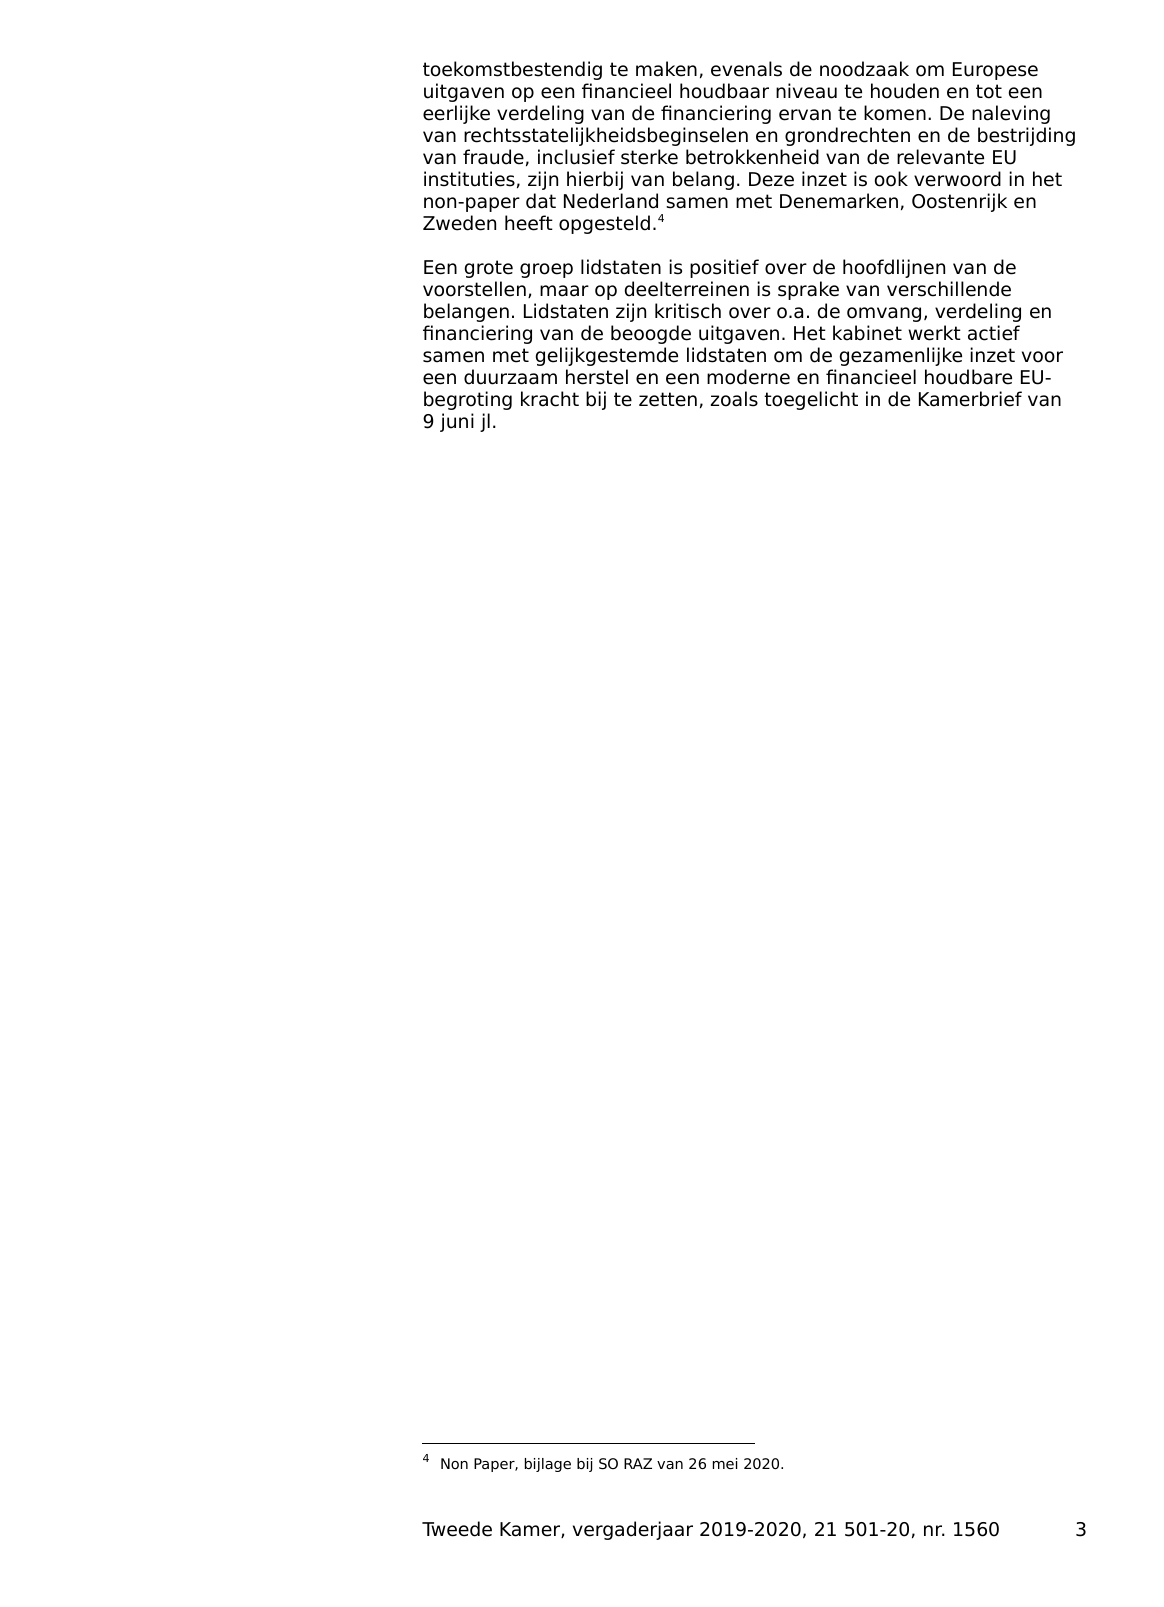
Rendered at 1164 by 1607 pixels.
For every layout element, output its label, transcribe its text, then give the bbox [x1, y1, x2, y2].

text Non Paper, bijlage bij SO RAZ van 26 mei 2020. [422, 1452, 1087, 1474]
text Een grote groep lidstaten is positief over de hoofdlijnen van de voorstellen, maar op deelterreinen is sprake van verschillende belangen. Lidstaten zijn kritisch over o.a. de omvang, verdeling en financiering van de beoogde uitgaven. Het kabinet werkt actief samen met gelijkgestemde lidstaten om de gezamenlijke inzet voor een duurzaam herstel en een moderne en financieel houdbare EU-begroting kracht bij te zetten, zoals toegelicht in de Kamerbrief van 9 juni jl. [422, 257, 1087, 433]
text toekomstbestendig te maken, evenals de noodzaak om Europese uitgaven op een financieel houdbaar niveau te houden en tot een eerlijke verdeling van de financiering ervan te komen. De naleving van rechtsstatelijkheidsbeginselen en grondrechten en de bestrijding van fraude, inclusief sterke betrokkenheid van de relevante EU instituties, zijn hierbij van belang. Deze inzet is ook verwoord in het non-paper dat Nederland samen met Denemarken, Oostenrijk en Zweden heeft opgesteld. [422, 59, 1087, 235]
